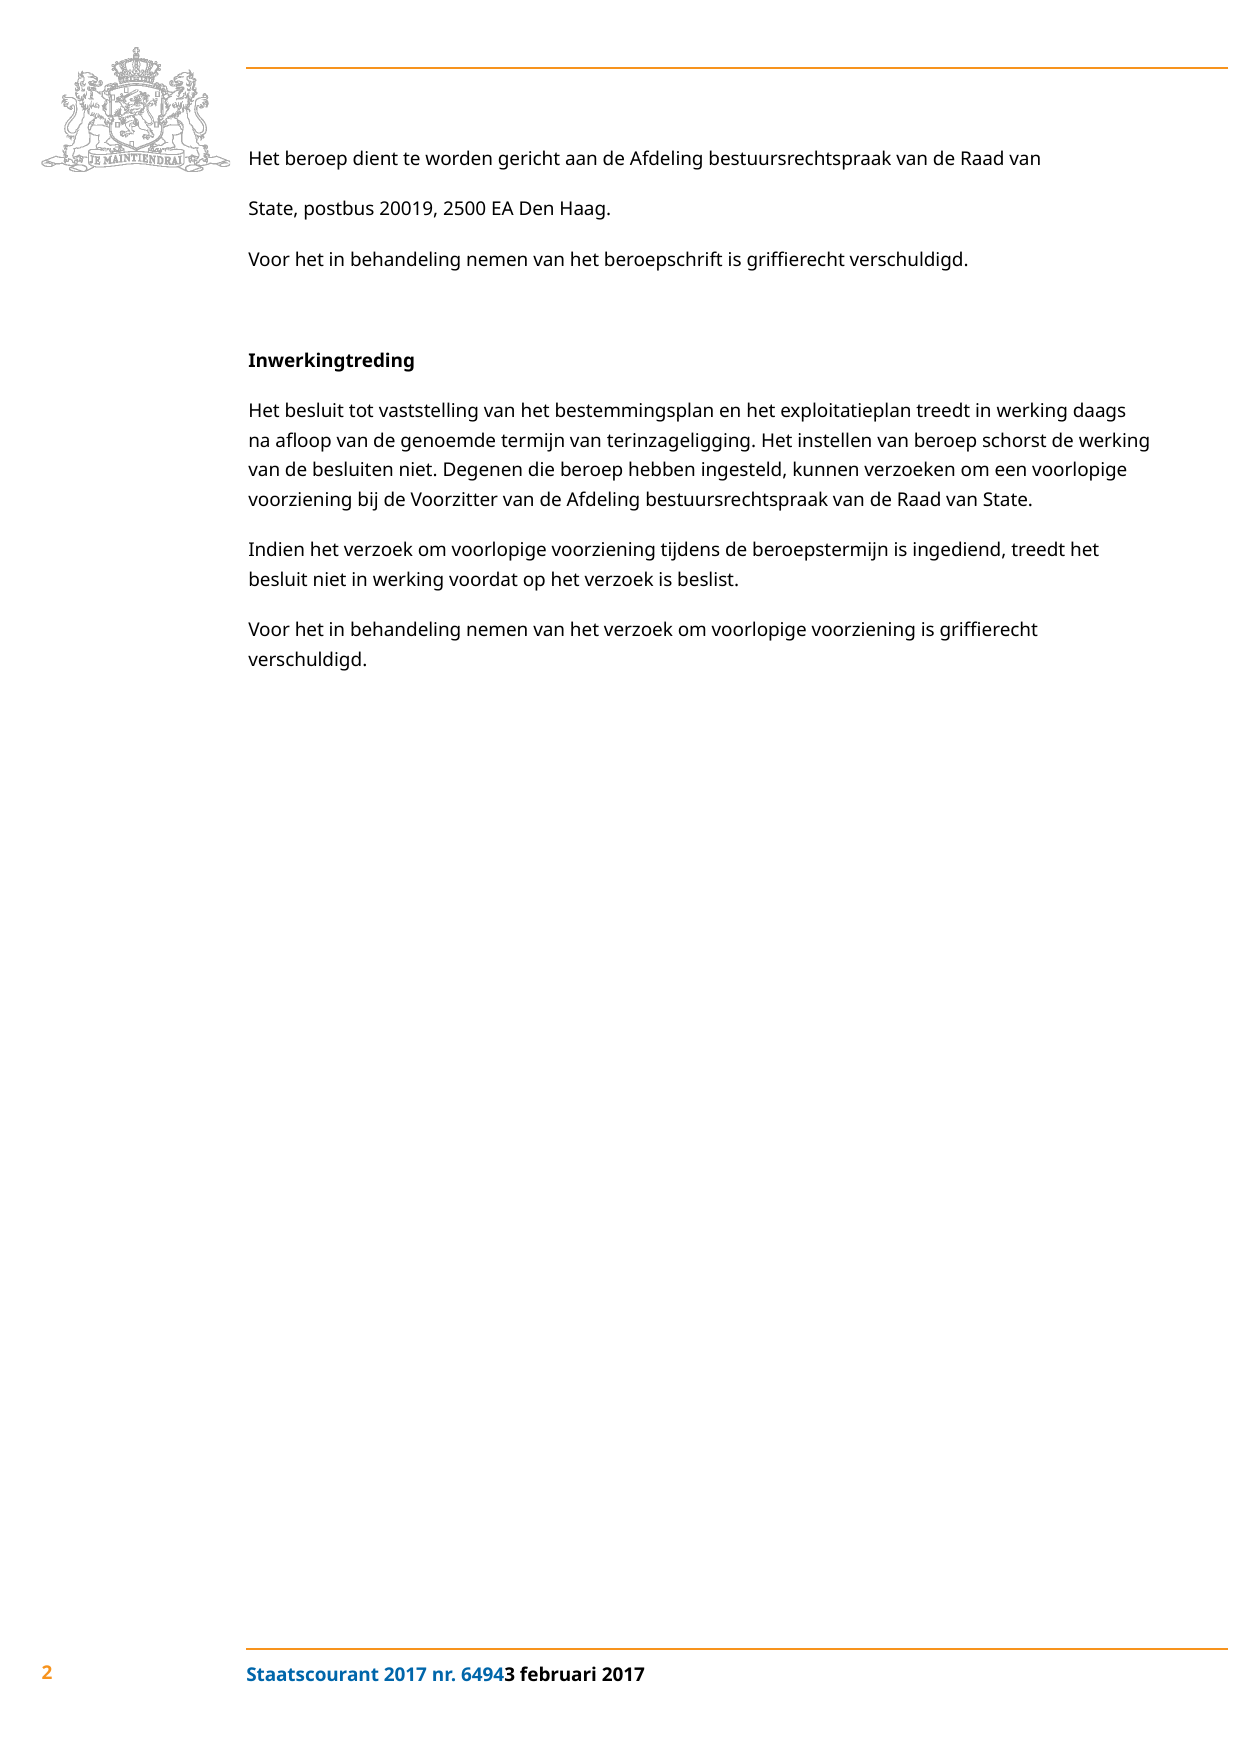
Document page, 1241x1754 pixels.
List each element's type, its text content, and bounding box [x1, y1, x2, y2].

picture [41, 47, 231, 172]
text Voor het in behandeling nemen van het beroepschrift is griffierecht verschuldigd. [248, 246, 1152, 272]
text Indien het verzoek om voorlopige voorziening tijdens de beroepstermijn is ingediend, treedt het besluit niet in werking voordat op het verzoek is beslist. [248, 536, 1152, 592]
text Het beroep dient te worden gericht aan de Afdeling bestuursrechtspraak van de Raad van [248, 145, 1152, 171]
text Het besluit tot vaststelling van het bestemmingsplan en het exploitatieplan treedt in werking daags na afloop van de genoemde termijn van terinzageligging. Het instellen van beroep schorst de werking van de besluiten niet. Degenen die beroep hebben ingesteld, kunnen verzoeken om een voorlopige voorziening bij de Voorzitter van de Afdeling bestuursrechtspraak van de Raad van State. [248, 397, 1152, 512]
text State, postbus 20019, 2500 EA Den Haag. [248, 196, 1152, 221]
text Voor het in behandeling nemen van het verzoek om voorlopige voorziening is griffierecht verschuldigd. [248, 616, 1152, 672]
text Inwerkingtreding [248, 347, 1152, 373]
